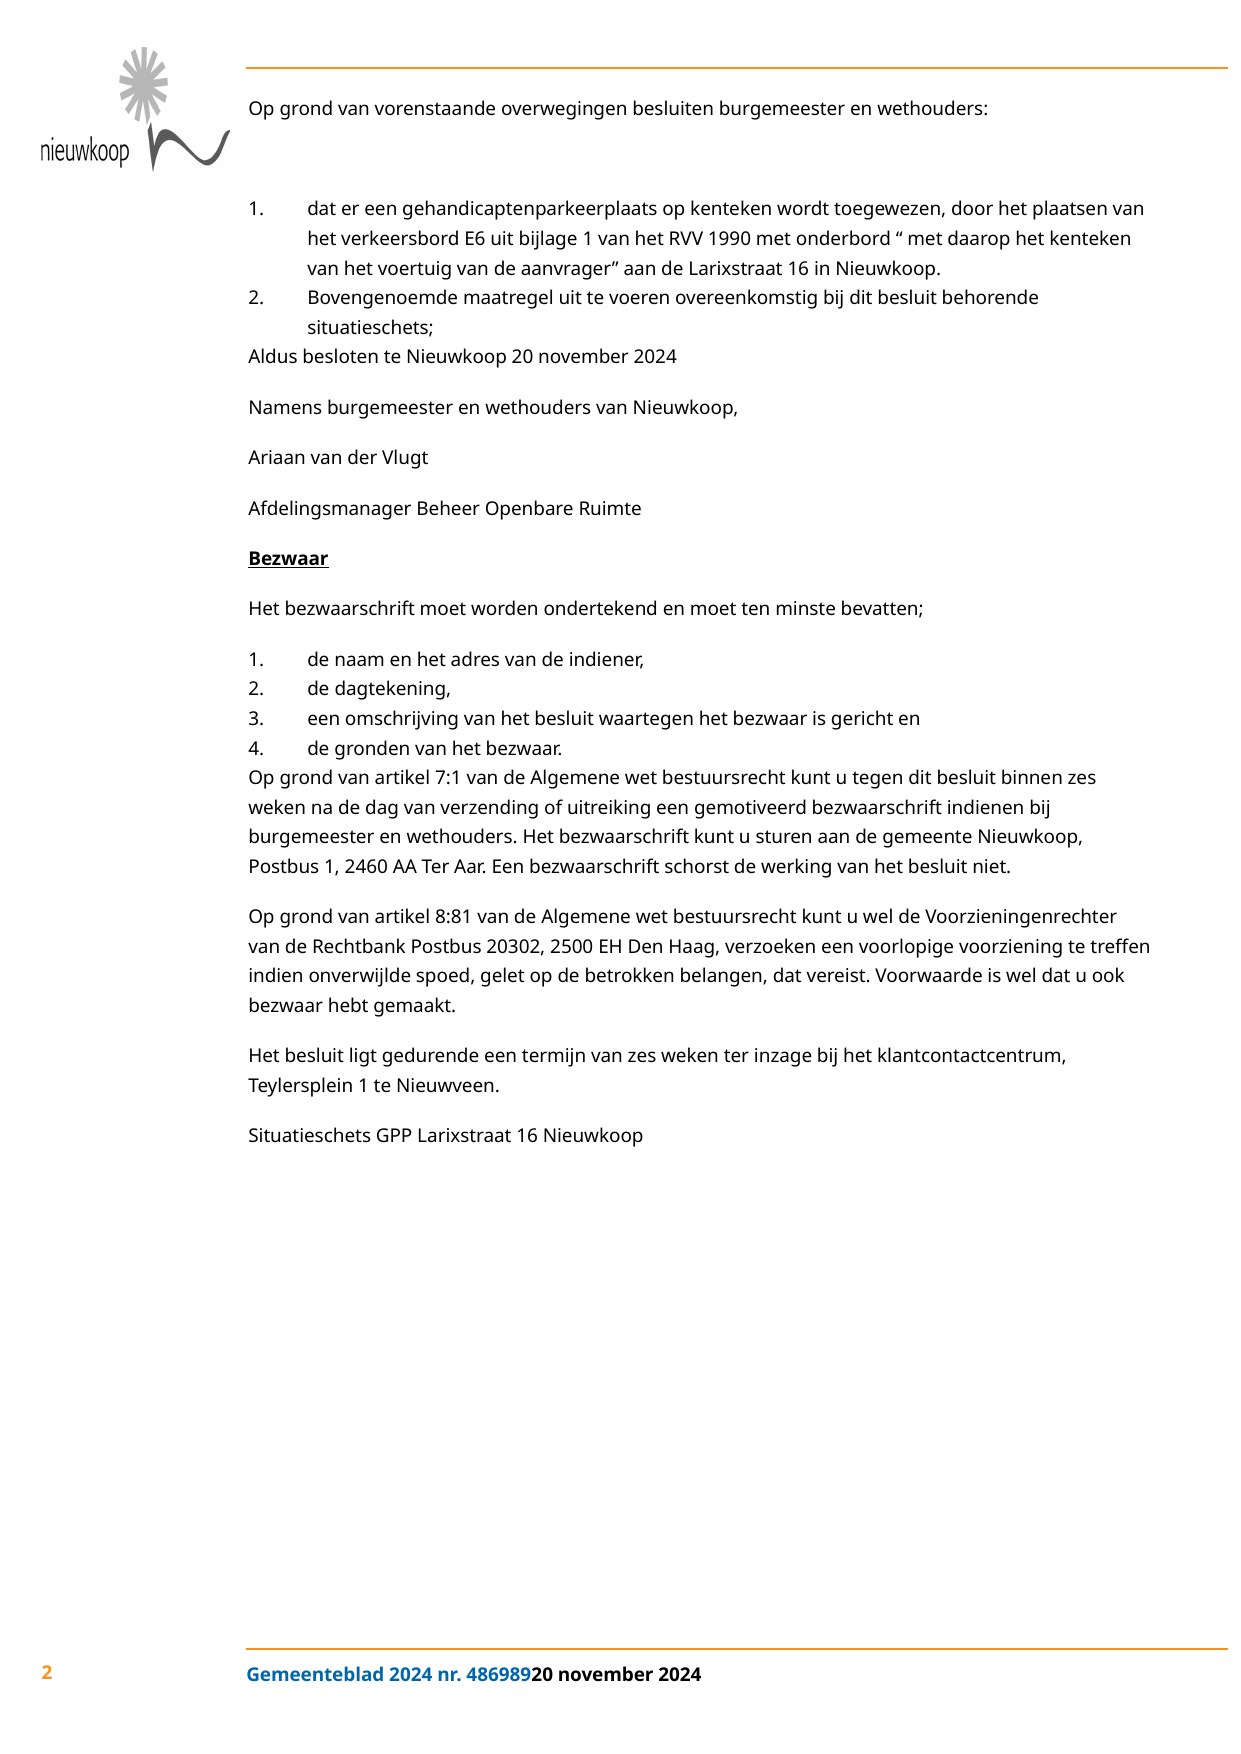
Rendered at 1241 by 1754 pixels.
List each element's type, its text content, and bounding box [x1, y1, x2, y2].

text Op grond van artikel 8:81 van de Algemene wet bestuursrecht kunt u wel de Voorzieningenrechter van de Rechtbank Postbus 20302, 2500 EH Den Haag, verzoeken een voorlopige voorziening te treffen indien onverwijlde spoed, gelet op de betrokken belangen, dat vereist. Voorwaarde is wel dat u ook bezwaar hebt gemaakt. [248, 903, 1152, 1018]
text Op grond van artikel 7:1 van de Algemene wet bestuursrecht kunt u tegen dit besluit binnen zes weken na de dag van verzending of uitreiking een gemotiveerd bezwaarschrift indienen bij burgemeester en wethouders. Het bezwaarschrift kunt u sturen aan de gemeente Nieuwkoop, Postbus 1, 2460 AA Ter Aar. Een bezwaarschrift schorst de werking van het besluit niet. [248, 764, 1152, 879]
list de gronden van het bezwaar. [248, 735, 1152, 761]
list de dagtekening, [248, 676, 1152, 701]
text Bezwaar [248, 545, 1152, 571]
text Situatieschets GPP Larixstraat 16 Nieuwkoop [248, 1123, 1152, 1148]
text Op grond van vorenstaande overwegingen besluiten burgemeester en wethouders: [248, 95, 1152, 121]
picture [41, 47, 231, 172]
list dat er een gehandicaptenparkeerplaats op kenteken wordt toegewezen, door het plaatsen van het verkeersbord E6 uit bijlage 1 van het RVV 1990 met onderbord “ met daarop het kenteken van het voertuig van de aanvrager” aan de Larixstraat 16 in Nieuwkoop. [248, 196, 1152, 281]
list een omschrijving van het besluit waartegen het bezwaar is gericht en [248, 705, 1152, 731]
text Ariaan van der Vlugt [248, 444, 1152, 470]
list de naam en het adres van de indiener, [248, 646, 1152, 672]
text Aldus besloten te Nieuwkoop 20 november 2024 [248, 343, 1152, 369]
text Het besluit ligt gedurende een termijn van zes weken ter inzage bij het klantcontactcentrum, Teylersplein 1 te Nieuwveen. [248, 1043, 1152, 1098]
text Afdelingsmanager Beheer Openbare Ruimte [248, 495, 1152, 521]
text Het bezwaarschrift moet worden ondertekend en moet ten minste bevatten; [248, 596, 1152, 621]
text Namens burgemeester en wethouders van Nieuwkoop, [248, 394, 1152, 420]
list Bovengenoemde maatregel uit te voeren overeenkomstig bij dit besluit behorende situatieschets; [248, 284, 1152, 340]
